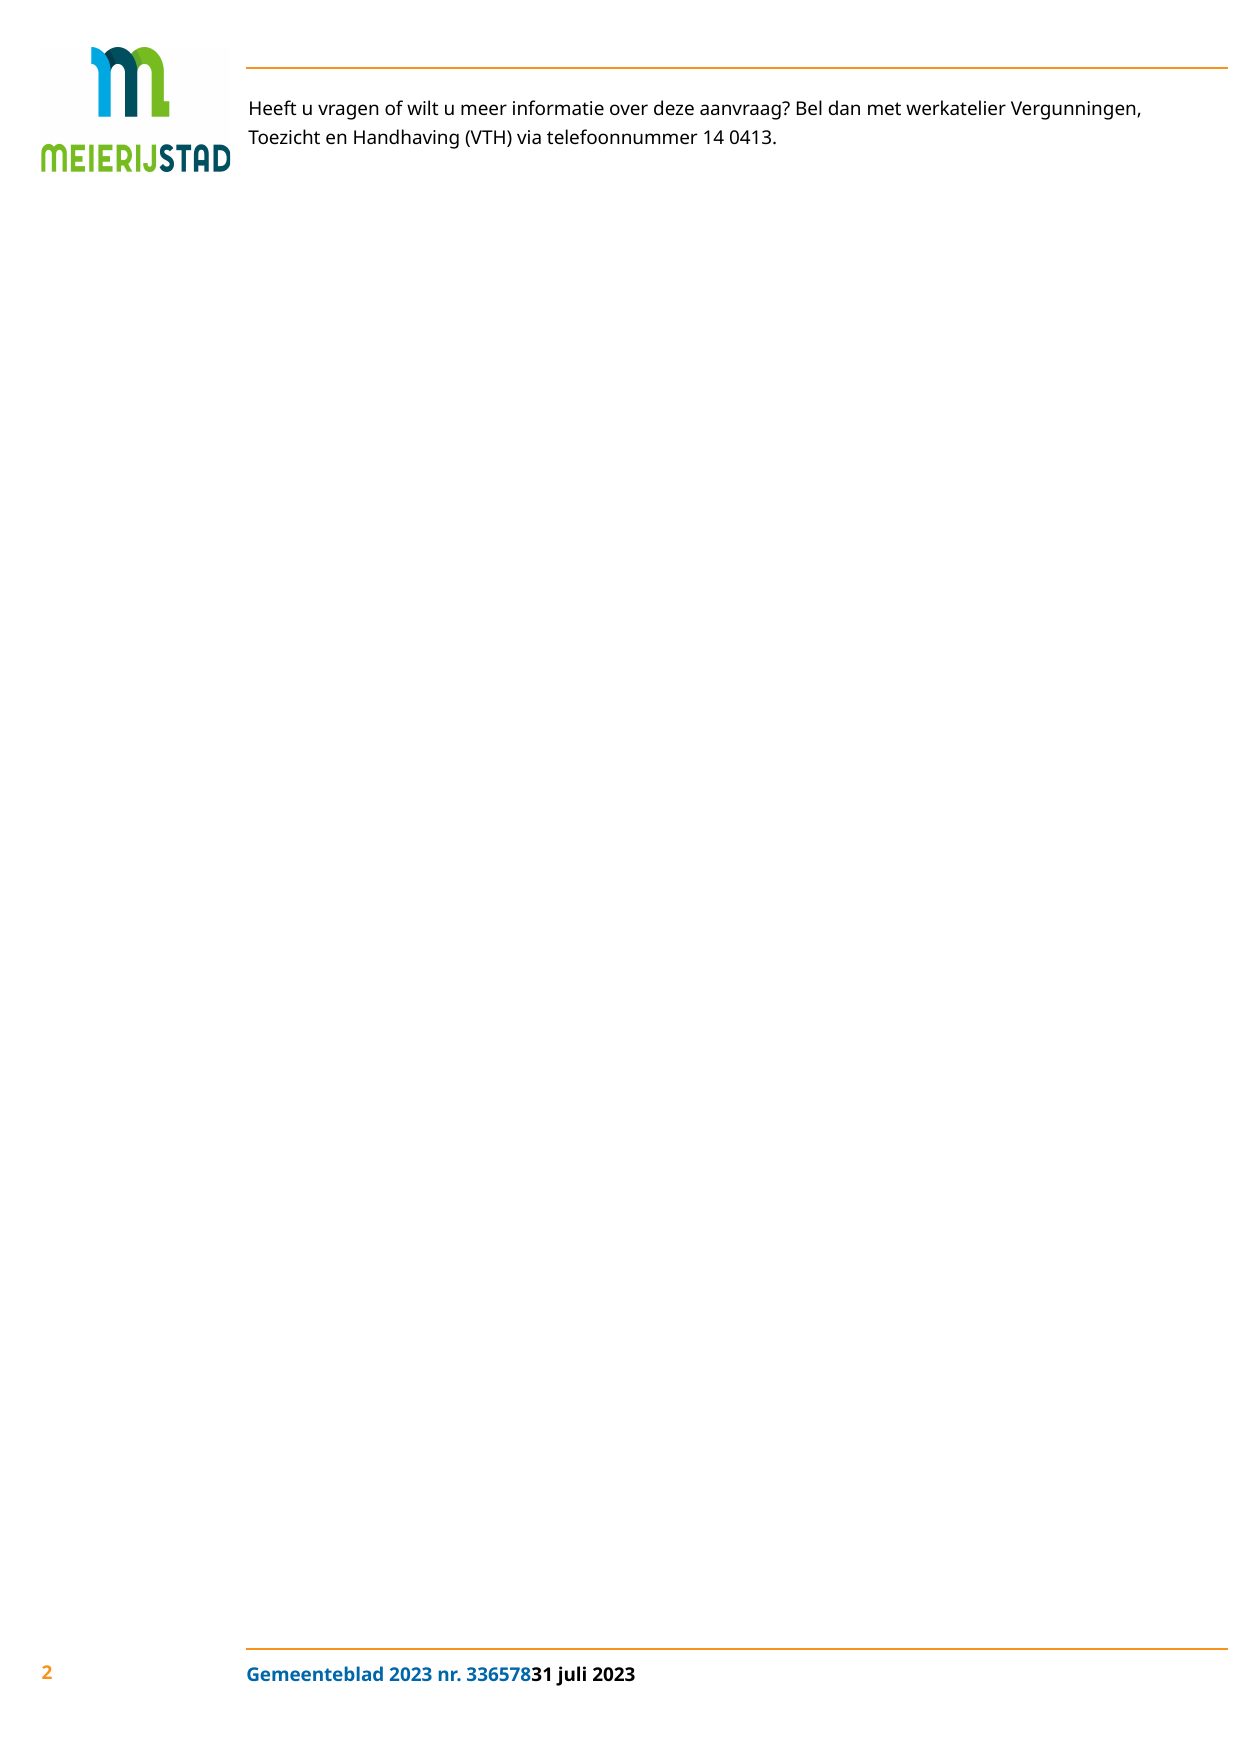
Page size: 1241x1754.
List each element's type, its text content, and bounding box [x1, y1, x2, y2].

text Heeft u vragen of wilt u meer informatie over deze aanvraag? Bel dan met werkatelier Vergunningen, Toezicht en Handhaving (VTH) via telefoonnummer 14 0413. [248, 95, 1152, 150]
picture [41, 47, 231, 172]
